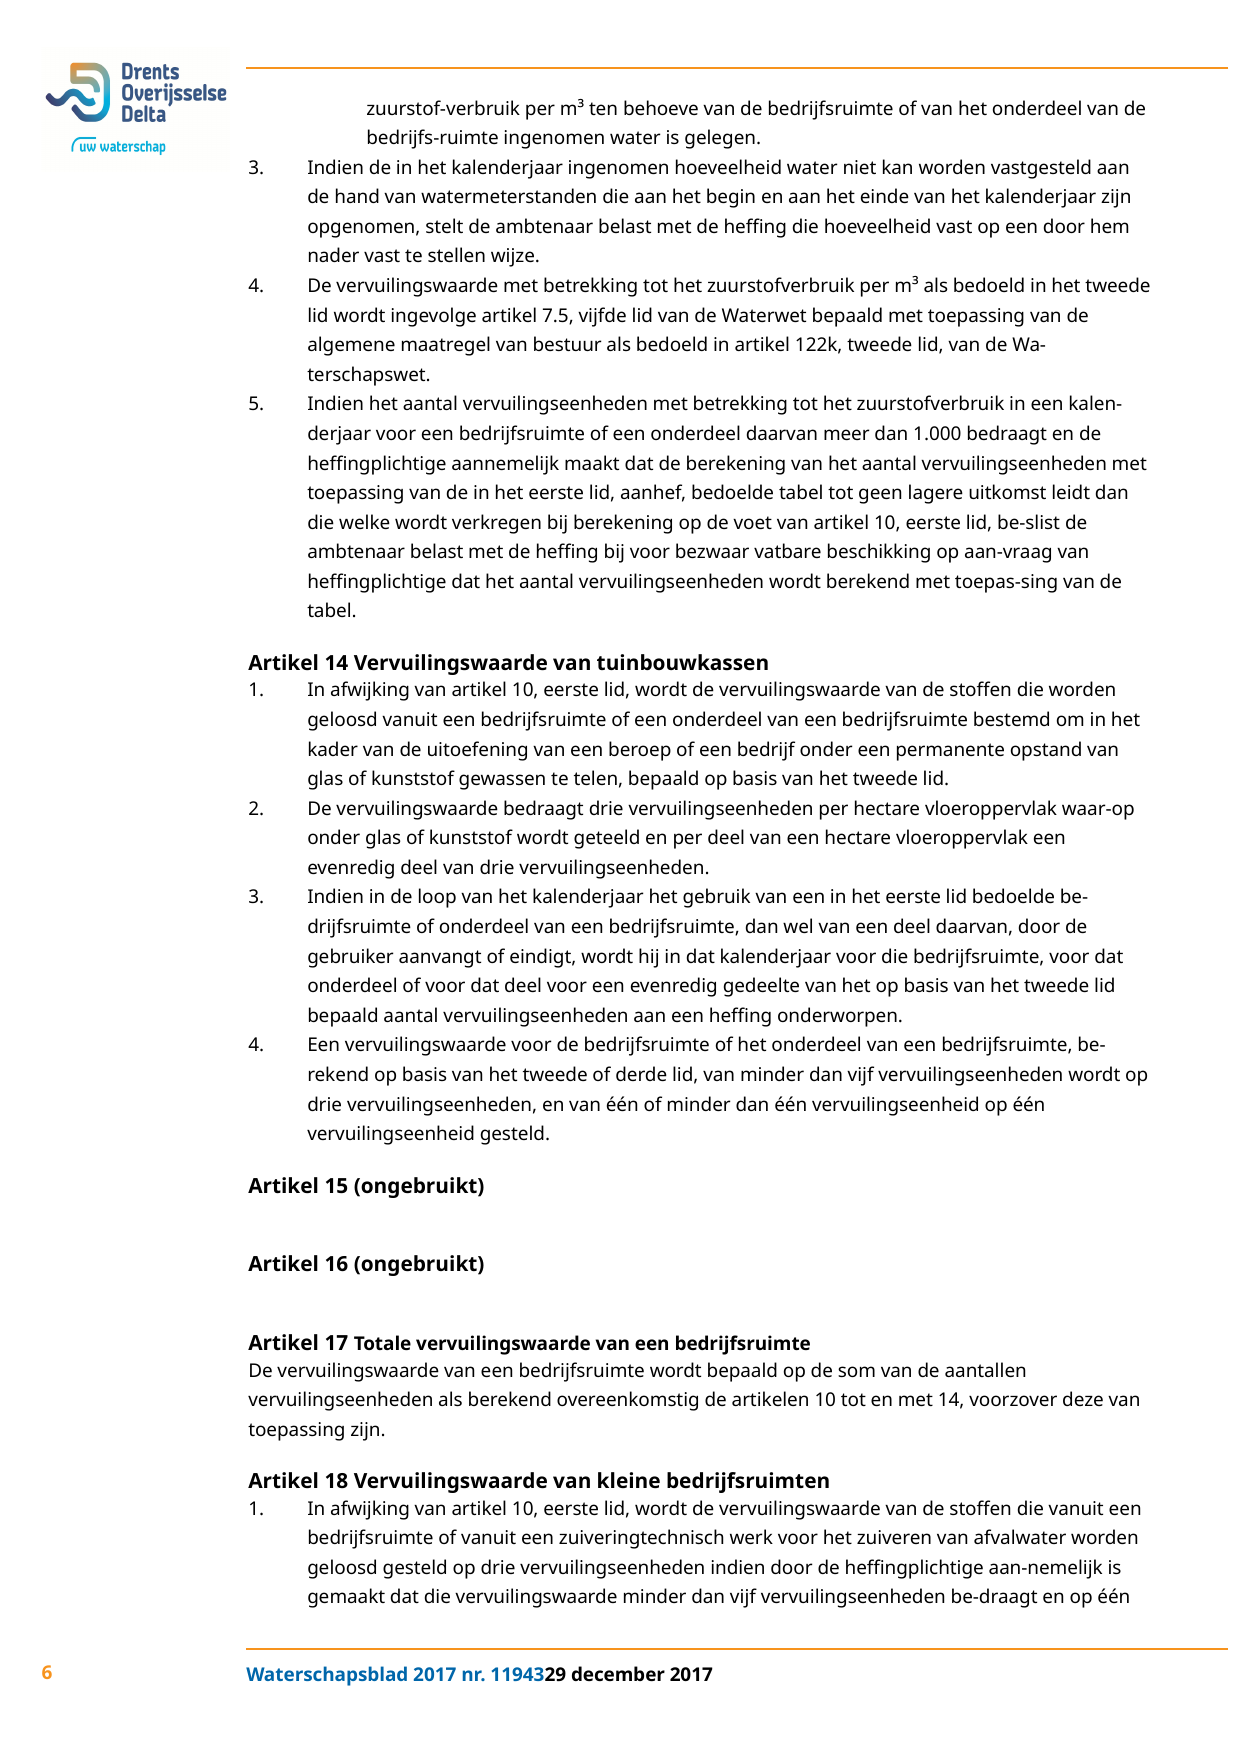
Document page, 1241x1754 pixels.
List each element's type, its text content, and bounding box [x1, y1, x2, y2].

list In afwijking van artikel 10, eerste lid, wordt de vervuilingswaarde van de stoffen die worden geloosd vanuit een bedrijfsruimte of een onderdeel van een bedrijfsruimte bestemd om in het kader van de uitoefening van een beroep of een bedrijf onder een permanente opstand van glas of kunststof gewassen te telen, bepaald op basis van het tweede lid. [248, 677, 1152, 791]
text De vervuilingswaarde van een bedrijfsruimte wordt bepaald op de som van de aantallen vervuilingseenheden als berekend overeenkomstig de artikelen 10 tot en met 14, voorzover deze van toepassing zijn. [248, 1357, 1152, 1442]
picture [41, 47, 231, 172]
list Een vervuilingswaarde voor de bedrijfsruimte of het onderdeel van een bedrijfsruimte, be-rekend op basis van het tweede of derde lid, van minder dan vijf vervuilingseenheden wordt op drie vervuilingseenheden, en van één of minder dan één vervuilingseenheid op één vervuilingseenheid gesteld. [248, 1032, 1152, 1146]
list Indien de in het kalenderjaar ingenomen hoeveelheid water niet kan worden vastgesteld aan de hand van watermeterstanden die aan het begin en aan het einde van het kalenderjaar zijn opgenomen, stelt de ambtenaar belast met de heffing die hoeveelheid vast op een door hem nader vast te stellen wijze. [248, 154, 1152, 268]
text Artikel 16 (ongebruikt) [248, 1249, 1152, 1278]
text Artikel 15 (ongebruikt) [248, 1171, 1152, 1199]
text Artikel 14 Vervuilingswaarde van tuinbouwkassen [248, 648, 1152, 677]
list De vervuilingswaarde met betrekking tot het zuurstofverbruik per m³ als bedoeld in het tweede lid wordt ingevolge artikel 7.5, vijfde lid van de Waterwet bepaald met toepassing van de algemene maatregel van bestuur als bedoeld in artikel 122k, tweede lid, van de Wa-terschapswet. [248, 272, 1152, 387]
list Indien het aantal vervuilingseenheden met betrekking tot het zuurstofverbruik in een kalen-derjaar voor een bedrijfsruimte of een onderdeel daarvan meer dan 1.000 bedraagt en de heffingplichtige aannemelijk maakt dat de berekening van het aantal vervuilingseenheden met toepassing van de in het eerste lid, aanhef, bedoelde tabel tot geen lagere uitkomst leidt dan die welke wordt verkregen bij berekening op de voet van artikel 10, eerste lid, be-slist de ambtenaar belast met de heffing bij voor bezwaar vatbare beschikking op aan-vraag van heffingplichtige dat het aantal vervuilingseenheden wordt berekend met toepas-sing van de tabel. [248, 391, 1152, 623]
list zuurstof-verbruik per m³ ten behoeve van de bedrijfsruimte of van het onderdeel van de bedrijfs-ruimte ingenomen water is gelegen. [307, 95, 1152, 150]
text Artikel 17 Totale vervuilingswaarde van een bedrijfsruimte [248, 1328, 1152, 1357]
list De vervuilingswaarde bedraagt drie vervuilingseenheden per hectare vloeroppervlak waar-op onder glas of kunststof wordt geteeld en per deel van een hectare vloeroppervlak een evenredig deel van drie vervuilingseenheden. [248, 795, 1152, 880]
text Artikel 18 Vervuilingswaarde van kleine bedrijfsruimten [248, 1466, 1152, 1495]
list In afwijking van artikel 10, eerste lid, wordt de vervuilingswaarde van de stoffen die vanuit een bedrijfsruimte of vanuit een zuiveringtechnisch werk voor het zuiveren van afvalwater worden geloosd gesteld op drie vervuilingseenheden indien door de heffingplichtige aan-nemelijk is gemaakt dat die vervuilingswaarde minder dan vijf vervuilingseenheden be-draagt en op één [248, 1495, 1152, 1609]
list Indien in de loop van het kalenderjaar het gebruik van een in het eerste lid bedoelde be-drijfsruimte of onderdeel van een bedrijfsruimte, dan wel van een deel daarvan, door de gebruiker aanvangt of eindigt, wordt hij in dat kalenderjaar voor die bedrijfsruimte, voor dat onderdeel of voor dat deel voor een evenredig gedeelte van het op basis van het tweede lid bepaald aantal vervuilingseenheden aan een heffing onderworpen. [248, 884, 1152, 1028]
